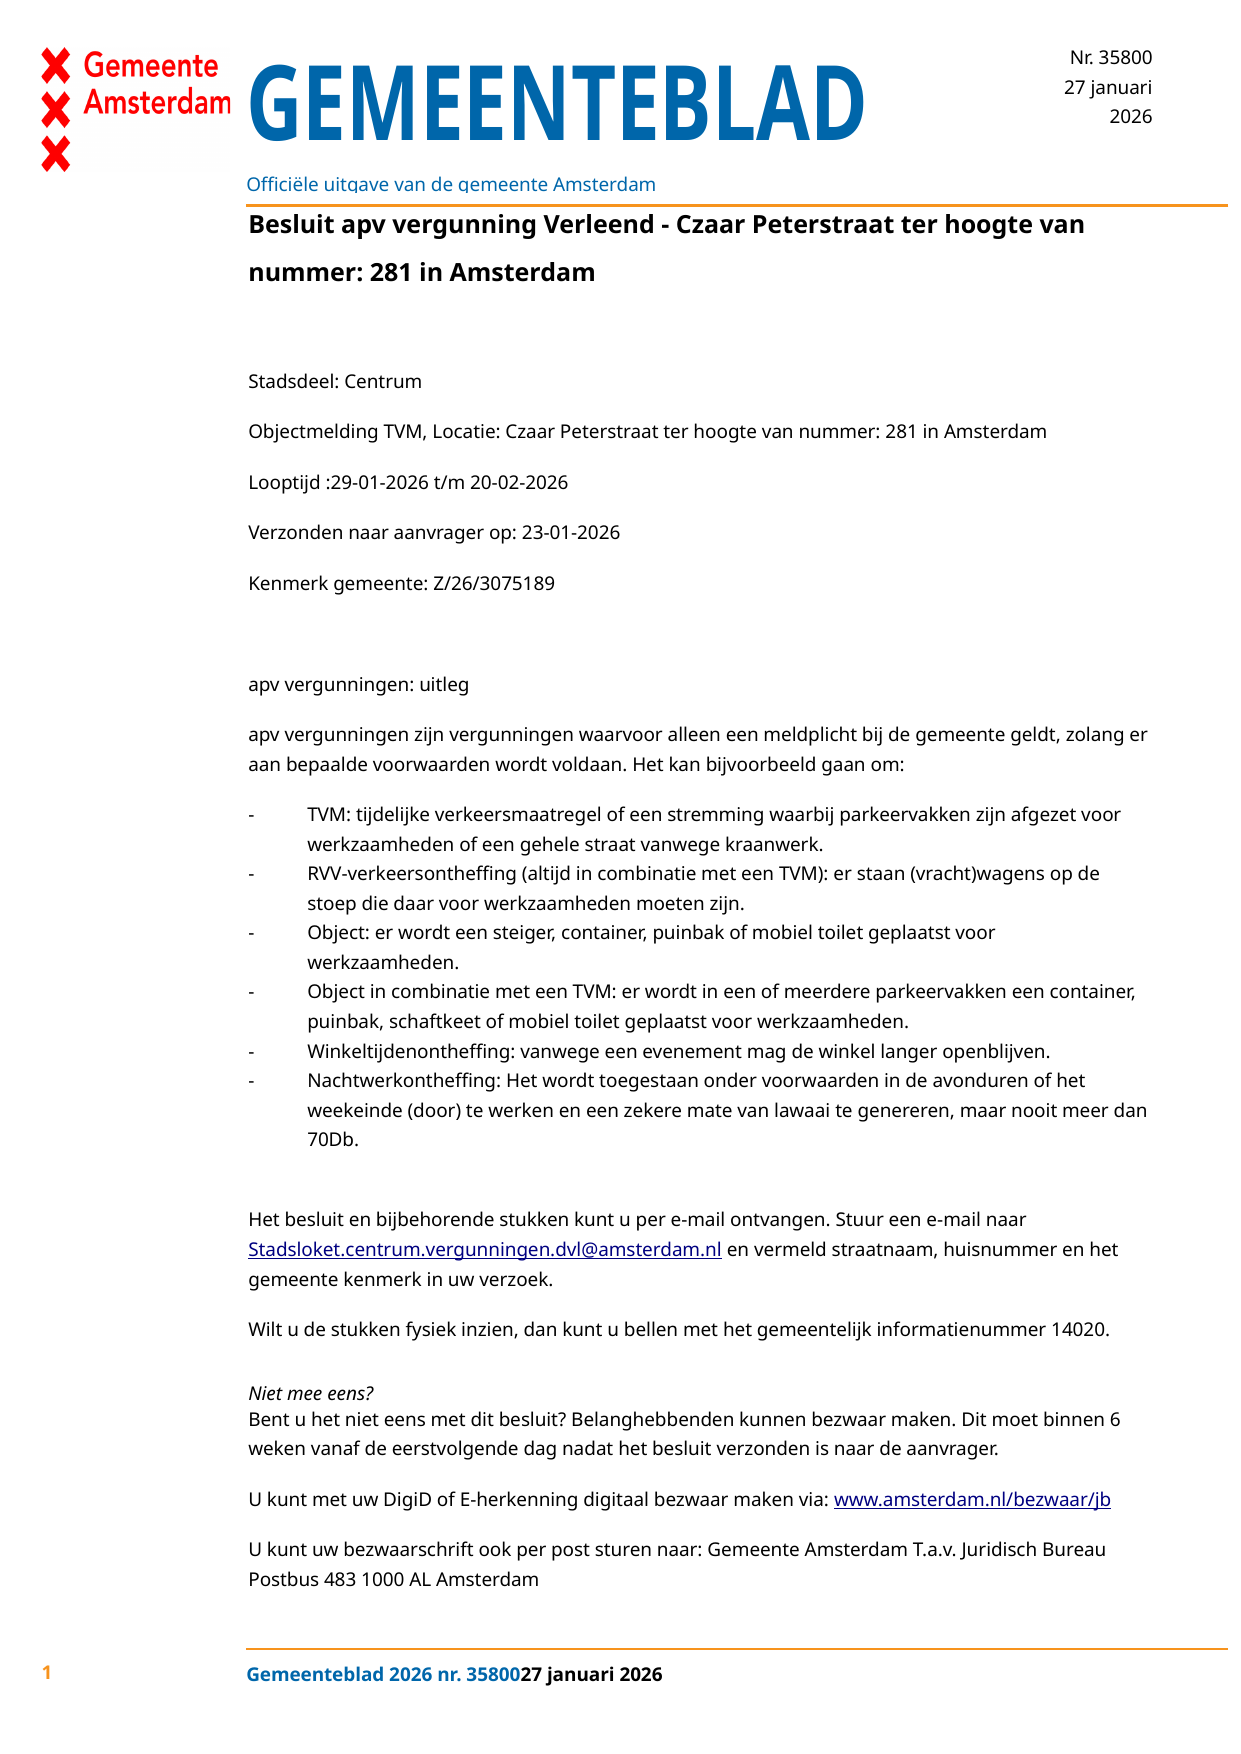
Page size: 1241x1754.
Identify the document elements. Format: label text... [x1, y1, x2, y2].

text Stadsdeel: Centrum [248, 368, 1152, 394]
text Verzonden naar aanvrager op: 23-01-2026 [248, 519, 1152, 545]
text Besluit apv vergunning Verleend - Czaar Peterstraat ter hoogte van nummer: 281 in Amsterdam [248, 207, 1152, 288]
text Wilt u de stukken fysiek inzien, dan kunt u bellen met het gemeentelijk informatienummer 14020. [248, 1316, 1152, 1342]
text Niet mee eens? [248, 1380, 1152, 1406]
list TVM: tijdelijke verkeersmaatregel of een stremming waarbij parkeervakken zijn afgezet voor werkzaamheden of een gehele straat vanwege kraanwerk. [248, 801, 1152, 857]
text apv vergunningen zijn vergunningen waarvoor alleen een meldplicht bij de gemeente geldt, zolang er aan bepaalde voorwaarden wordt voldaan. Het kan bijvoorbeeld gaan om: [248, 721, 1152, 777]
text Het besluit en bijbehorende stukken kunt u per e-mail ontvangen. Stuur een e-mail naar Stadsloket.centrum.vergunningen.dvl@amsterdam.nl en vermeld straatnaam, huisnummer en het gemeente kenmerk in uw verzoek. [248, 1207, 1152, 1292]
text Bent u het niet eens met dit besluit? Belanghebbenden kunnen bezwaar maken. Dit moet binnen 6 weken vanaf de eerstvolgende dag nadat het besluit verzonden is naar de aanvrager. [248, 1406, 1152, 1461]
list Winkeltijdenontheffing: vanwege een evenement mag de winkel langer openblijven. [248, 1038, 1152, 1064]
list RVV-verkeersontheffing (altijd in combinatie met een TVM): er staan (vracht)wagens op de stoep die daar voor werkzaamheden moeten zijn. [248, 860, 1152, 916]
list Object in combinatie met een TVM: er wordt in een of meerdere parkeervakken een container, puinbak, schaftkeet of mobiel toilet geplaatst voor werkzaamheden. [248, 979, 1152, 1034]
text U kunt uw bezwaarschrift ook per post sturen naar: Gemeente Amsterdam T.a.v. Juridisch Bureau Postbus 483 1000 AL Amsterdam [248, 1536, 1152, 1592]
text Kenmerk gemeente: Z/26/3075189 [248, 570, 1152, 596]
picture [41, 47, 231, 172]
text Objectmelding TVM, Locatie: Czaar Peterstraat ter hoogte van nummer: 281 in Amsterdam [248, 419, 1152, 444]
list Nachtwerkontheffing: Het wordt toegestaan onder voorwaarden in de avonduren of het weekeinde (door) te werken en een zekere mate van lawaai te genereren, maar nooit meer dan 70Db. [248, 1067, 1152, 1152]
text Looptijd :29-01-2026 t/m 20-02-2026 [248, 469, 1152, 495]
list Object: er wordt een steiger, container, puinbak of mobiel toilet geplaatst voor werkzaamheden. [248, 919, 1152, 975]
text U kunt met uw DigiD of E-herkenning digitaal bezwaar maken via: www.amsterdam.nl/bezwaar/jb [248, 1486, 1152, 1512]
text apv vergunningen: uitleg [248, 671, 1152, 697]
